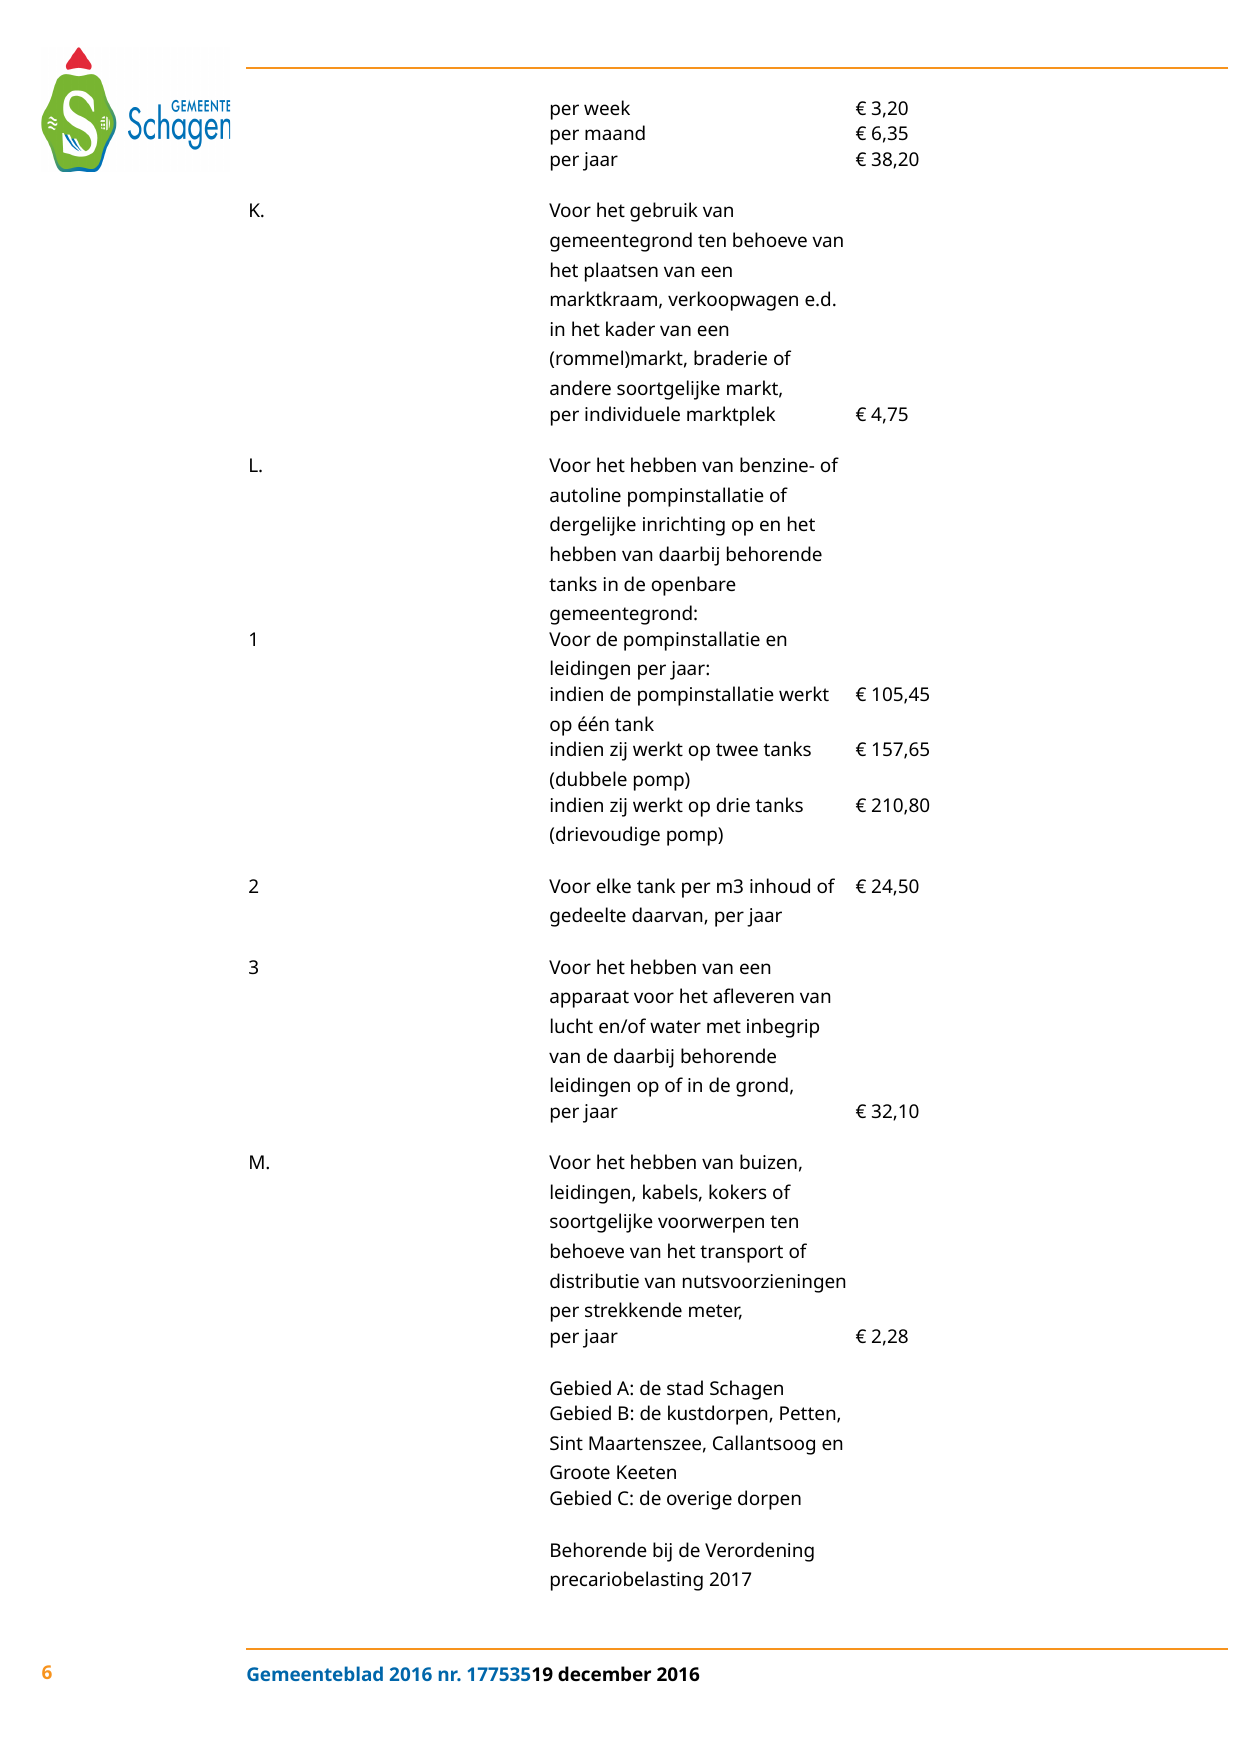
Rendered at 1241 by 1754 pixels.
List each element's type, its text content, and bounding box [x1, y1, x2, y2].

table_cell [248, 1537, 549, 1592]
table_cell [850, 928, 1152, 954]
table_cell indien zij werkt op drie tanks (drievoudige pomp) [549, 792, 850, 847]
table_cell [248, 1400, 549, 1485]
table_cell [248, 1375, 549, 1400]
table_cell per individuele marktplek [549, 401, 850, 427]
table_cell per jaar [549, 1323, 850, 1349]
table_cell Gebied B: de kustdorpen, Petten, Sint Maartenszee, Callantsoog en Groote Keeten [549, 1400, 850, 1485]
table_cell [248, 1349, 549, 1375]
table_cell 1 [248, 626, 549, 681]
table_cell Voor het gebruik van gemeentegrond ten behoeve van het plaatsen van een marktkraam, verkoopwagen e.d. in het kader van een (rommel)markt, braderie of andere soortgelijke markt, [549, 198, 850, 401]
table_cell [248, 95, 549, 121]
table_cell Voor het hebben van een apparaat voor het afleveren van lucht en/of water met inbegrip van de daarbij behorende leidingen op of in de grond, [549, 954, 850, 1098]
table_cell € 2,28 [850, 1323, 1152, 1349]
table_cell [850, 1485, 1152, 1511]
table_cell [248, 1323, 549, 1349]
table_cell 3 [248, 954, 549, 1098]
table_cell Gebied A: de stad Schagen [549, 1375, 850, 1400]
table_cell [850, 1375, 1152, 1400]
table_cell [248, 427, 549, 452]
table_cell [549, 1349, 850, 1375]
table_cell L. [248, 453, 549, 626]
table_cell € 3,20 [850, 95, 1152, 121]
table_cell [248, 792, 549, 847]
table_cell [248, 928, 549, 954]
table_cell [248, 1511, 549, 1537]
table_cell [850, 1511, 1152, 1537]
table_cell € 4,75 [850, 401, 1152, 427]
table_cell [850, 1537, 1152, 1592]
table_cell 2 [248, 873, 549, 928]
table_cell Behorende bij de Verordening precariobelasting 2017 [549, 1537, 850, 1592]
table_cell € 6,35 [850, 121, 1152, 146]
table_cell [850, 453, 1152, 626]
table_cell per maand [549, 121, 850, 146]
table_cell € 210,80 [850, 792, 1152, 847]
table_cell [850, 198, 1152, 401]
table_cell [850, 1400, 1152, 1485]
table_cell [549, 928, 850, 954]
table_cell [248, 172, 549, 198]
table_cell € 32,10 [850, 1098, 1152, 1124]
table_cell [850, 1349, 1152, 1375]
table_cell € 157,65 [850, 737, 1152, 792]
table_cell [248, 737, 549, 792]
table_cell [248, 681, 549, 737]
table_cell € 24,50 [850, 873, 1152, 928]
table_cell [850, 626, 1152, 681]
table_cell [248, 146, 549, 172]
table_cell € 38,20 [850, 146, 1152, 172]
table_cell indien de pompinstallatie werkt op één tank [549, 681, 850, 737]
table_cell [549, 847, 850, 873]
table_cell [549, 427, 850, 452]
table_cell per week [549, 95, 850, 121]
table_cell [850, 1150, 1152, 1323]
table_cell [248, 847, 549, 873]
table_cell [248, 1485, 549, 1511]
table_cell Voor de pompinstallatie en leidingen per jaar: [549, 626, 850, 681]
table_cell [248, 121, 549, 146]
table_cell per jaar [549, 1098, 850, 1124]
table_cell K. [248, 198, 549, 401]
table_cell per jaar [549, 146, 850, 172]
table_cell [248, 1098, 549, 1124]
table_cell M. [248, 1150, 549, 1323]
table_cell Voor het hebben van buizen, leidingen, kabels, kokers of soortgelijke voorwerpen ten behoeve van het transport of distributie van nutsvoorzieningen per strekkende meter, [549, 1150, 850, 1323]
table_cell [549, 1124, 850, 1149]
table_cell indien zij werkt op twee tanks (dubbele pomp) [549, 737, 850, 792]
table_cell Voor elke tank per m3 inhoud of gedeelte daarvan, per jaar [549, 873, 850, 928]
table_cell [248, 401, 549, 427]
table_cell [850, 427, 1152, 452]
picture [41, 47, 231, 172]
table_cell [850, 1124, 1152, 1149]
table_cell [248, 1124, 549, 1149]
table_cell [549, 172, 850, 198]
table_cell € 105,45 [850, 681, 1152, 737]
table_cell [850, 172, 1152, 198]
table_cell Voor het hebben van benzine- of autoline pompinstallatie of dergelijke inrichting op en het hebben van daarbij behorende tanks in de openbare gemeentegrond: [549, 453, 850, 626]
table_cell Gebied C: de overige dorpen [549, 1485, 850, 1511]
table_cell [850, 954, 1152, 1098]
table_cell [850, 847, 1152, 873]
table_cell [549, 1511, 850, 1537]
